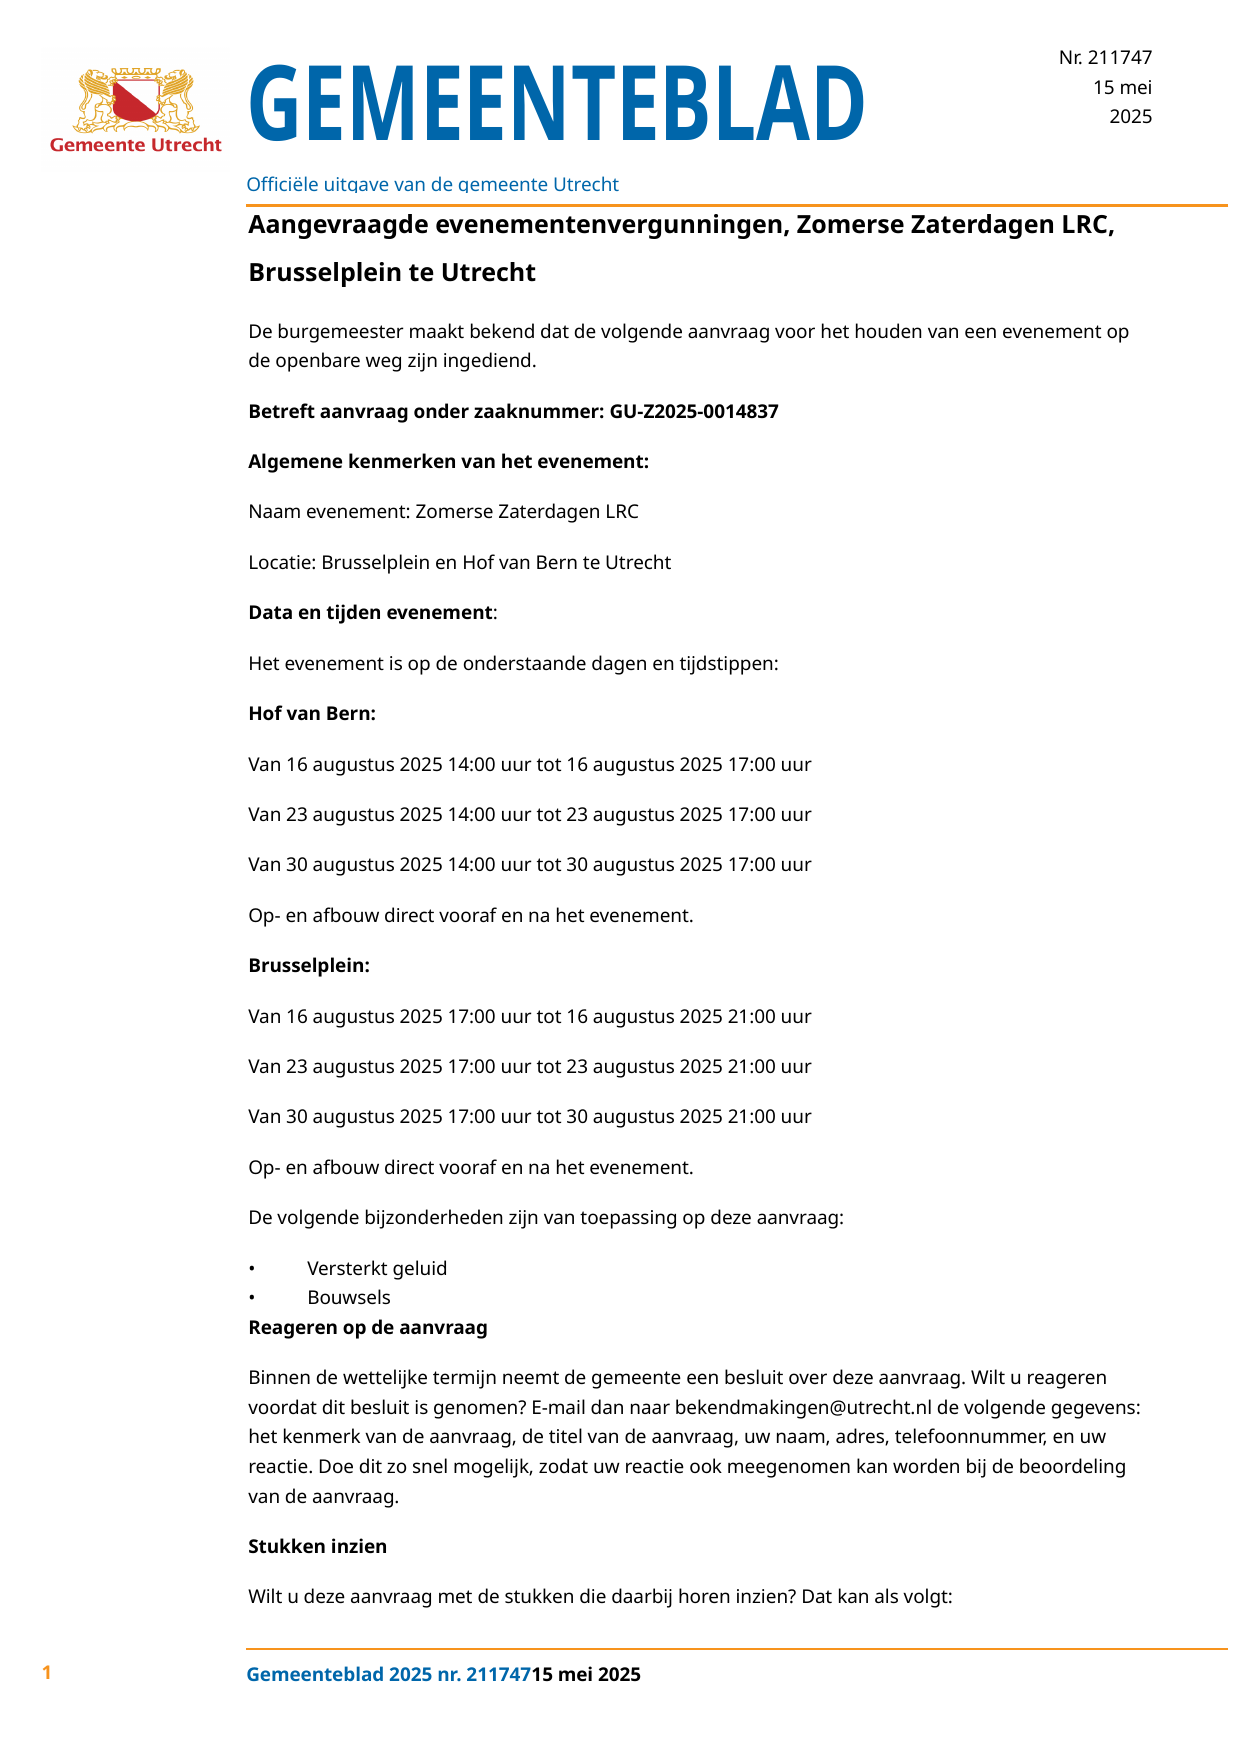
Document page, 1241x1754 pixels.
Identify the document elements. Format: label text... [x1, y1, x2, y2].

text Locatie: Brusselplein en Hof van Bern te Utrecht [248, 549, 1152, 575]
text Binnen de wettelijke termijn neemt de gemeente een besluit over deze aanvraag. Wilt u reageren voordat dit besluit is genomen? E-mail dan naar bekendmakingen@utrecht.nl de volgende gegevens: het kenmerk van de aanvraag, de titel van de aanvraag, uw naam, adres, telefoonnummer, en uw reactie. Doe dit zo snel mogelijk, zodat uw reactie ook meegenomen kan worden bij de beoordeling van de aanvraag. [248, 1364, 1152, 1509]
text De burgemeester maakt bekend dat de volgende aanvraag voor het houden van een evenement op de openbare weg zijn ingediend. [248, 318, 1152, 373]
text Naam evenement: Zomerse Zaterdagen LRC [248, 499, 1152, 524]
picture [41, 47, 231, 172]
list Bouwsels [248, 1284, 1152, 1310]
list Versterkt geluid [248, 1255, 1152, 1281]
text Van 30 augustus 2025 14:00 uur tot 30 augustus 2025 17:00 uur [248, 852, 1152, 877]
text Op- en afbouw direct vooraf en na het evenement. [248, 1154, 1152, 1180]
text Data en tijden evenement: [248, 599, 1152, 625]
text Van 23 augustus 2025 17:00 uur tot 23 augustus 2025 21:00 uur [248, 1053, 1152, 1079]
text Van 23 augustus 2025 14:00 uur tot 23 augustus 2025 17:00 uur [248, 801, 1152, 827]
text Stukken inzien [248, 1533, 1152, 1559]
text Van 16 augustus 2025 14:00 uur tot 16 augustus 2025 17:00 uur [248, 751, 1152, 777]
text Van 30 augustus 2025 17:00 uur tot 30 augustus 2025 21:00 uur [248, 1104, 1152, 1129]
text Aangevraagde evenementenvergunningen, Zomerse Zaterdagen LRC, Brusselplein te Utrecht [248, 207, 1152, 288]
text De volgende bijzonderheden zijn van toepassing op deze aanvraag: [248, 1204, 1152, 1230]
text Hof van Bern: [248, 700, 1152, 726]
text Van 16 augustus 2025 17:00 uur tot 16 augustus 2025 21:00 uur [248, 1003, 1152, 1029]
text Algemene kenmerken van het evenement: [248, 448, 1152, 474]
text Op- en afbouw direct vooraf en na het evenement. [248, 902, 1152, 928]
text Brusselplein: [248, 952, 1152, 978]
text Betreft aanvraag onder zaaknummer: GU-Z2025-0014837 [248, 398, 1152, 424]
text Reageren op de aanvraag [248, 1314, 1152, 1340]
text Wilt u deze aanvraag met de stukken die daarbij horen inzien? Dat kan als volgt: [248, 1584, 1152, 1609]
text Het evenement is op de onderstaande dagen en tijdstippen: [248, 650, 1152, 676]
